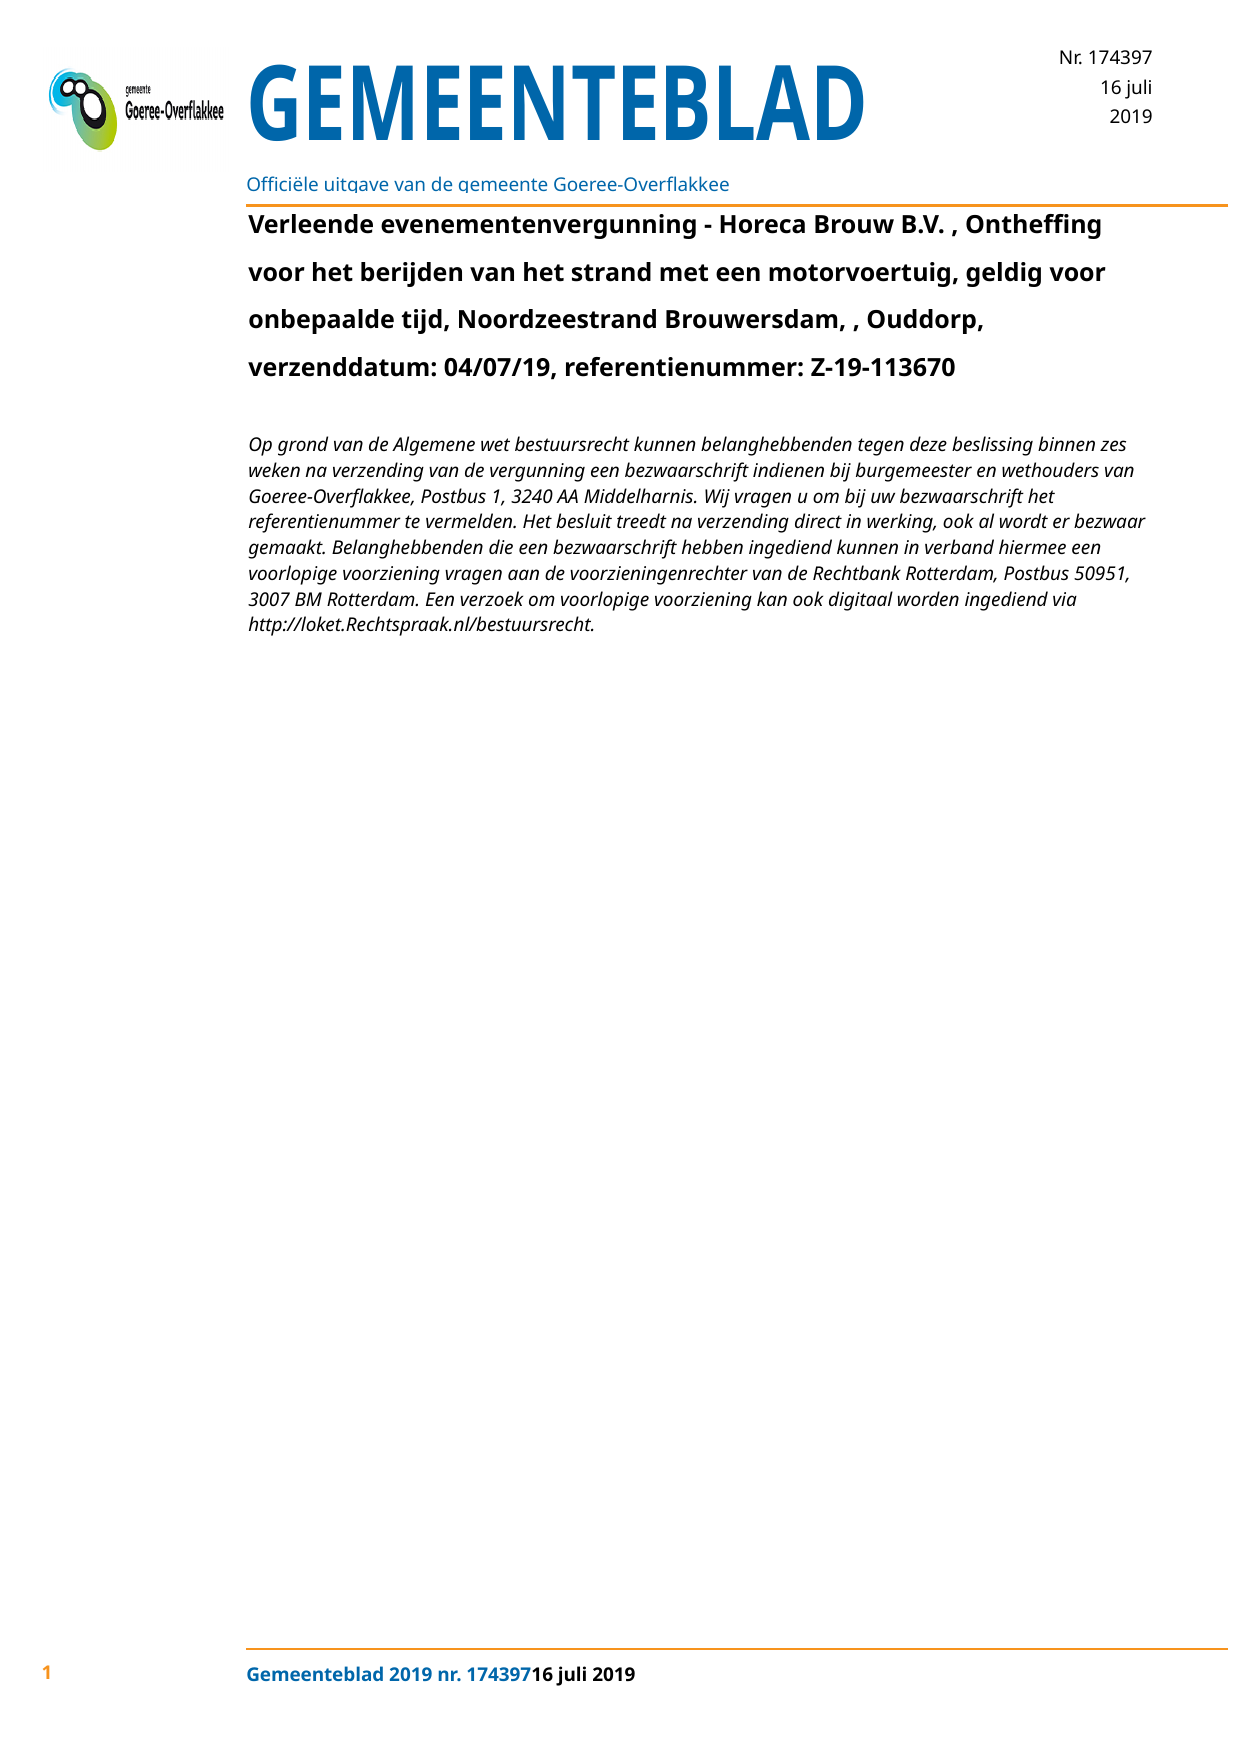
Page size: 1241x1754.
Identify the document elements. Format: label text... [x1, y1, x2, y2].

picture [41, 47, 231, 172]
text Verleende evenementenvergunning - Horeca Brouw B.V. , Ontheffing voor het berijden van het strand met een motorvoertuig, geldig voor onbepaalde tijd, Noordzeestrand Brouwersdam, , Ouddorp, verzenddatum: 04/07/19, referentienummer: Z-19-113670 [248, 207, 1152, 384]
text Op grond van de Algemene wet bestuursrecht kunnen belanghebbenden tegen deze beslissing binnen zes weken na verzending van de vergunning een bezwaarschrift indienen bij burgemeester en wethouders van Goeree-Overflakkee, Postbus 1, 3240 AA Middelharnis. Wij vragen u om bij uw bezwaarschrift het referentienummer te vermelden. Het besluit treedt na verzending direct in werking, ook al wordt er bezwaar gemaakt. Belanghebbenden die een bezwaarschrift hebben ingediend kunnen in verband hiermee een voorlopige voorziening vragen aan de voorzieningenrechter van de Rechtbank Rotterdam, Postbus 50951, 3007 BM Rotterdam. Een verzoek om voorlopige voorziening kan ook digitaal worden ingediend via http://loket.Rechtspraak.nl/bestuursrecht. [248, 431, 1152, 637]
